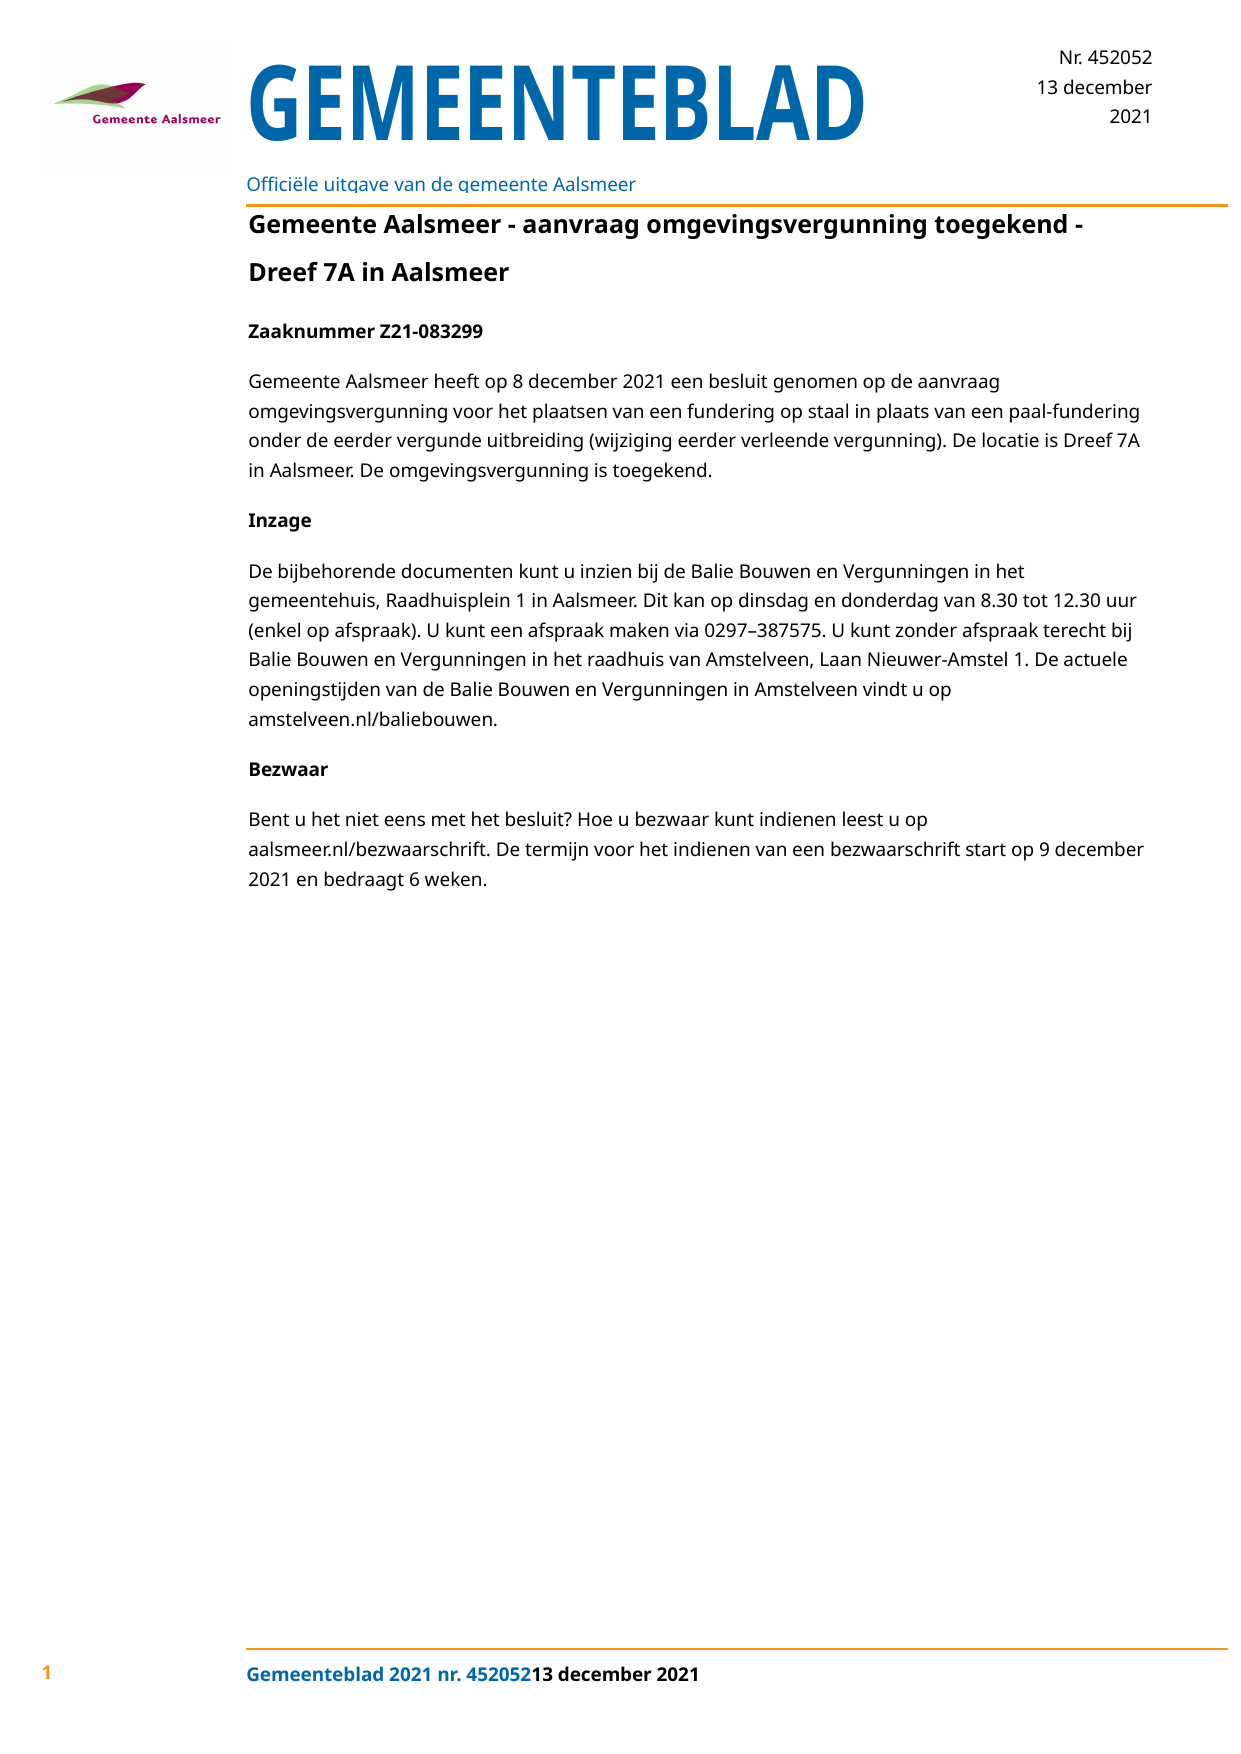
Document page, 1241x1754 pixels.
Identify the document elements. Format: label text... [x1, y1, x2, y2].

text De bijbehorende documenten kunt u inzien bij de Balie Bouwen en Vergunningen in het gemeentehuis, Raadhuisplein 1 in Aalsmeer. Dit kan op dinsdag en donderdag van 8.30 tot 12.30 uur (enkel op afspraak). U kunt een afspraak maken via 0297–387575. U kunt zonder afspraak terecht bij Balie Bouwen en Vergunningen in het raadhuis van Amstelveen, Laan Nieuwer-Amstel 1. De actuele openingstijden van de Balie Bouwen en Vergunningen in Amstelveen vindt u op amstelveen.nl/baliebouwen. [248, 558, 1152, 732]
text Zaaknummer Z21-083299 [248, 318, 1152, 344]
picture [41, 47, 231, 172]
text Gemeente Aalsmeer heeft op 8 december 2021 een besluit genomen op de aanvraag omgevingsvergunning voor het plaatsen van een fundering op staal in plaats van een paal-fundering onder de eerder vergunde uitbreiding (wijziging eerder verleende vergunning). De locatie is Dreef 7A in Aalsmeer. De omgevingsvergunning is toegekend. [248, 368, 1152, 483]
text Gemeente Aalsmeer - aanvraag omgevingsvergunning toegekend - Dreef 7A in Aalsmeer [248, 207, 1152, 288]
text Bent u het niet eens met het besluit? Hoe u bezwaar kunt indienen leest u op aalsmeer.nl/bezwaarschrift. De termijn voor het indienen van een bezwaarschrift start op 9 december 2021 en bedraagt 6 weken. [248, 807, 1152, 892]
text Inzage [248, 507, 1152, 533]
text Bezwaar [248, 756, 1152, 782]
